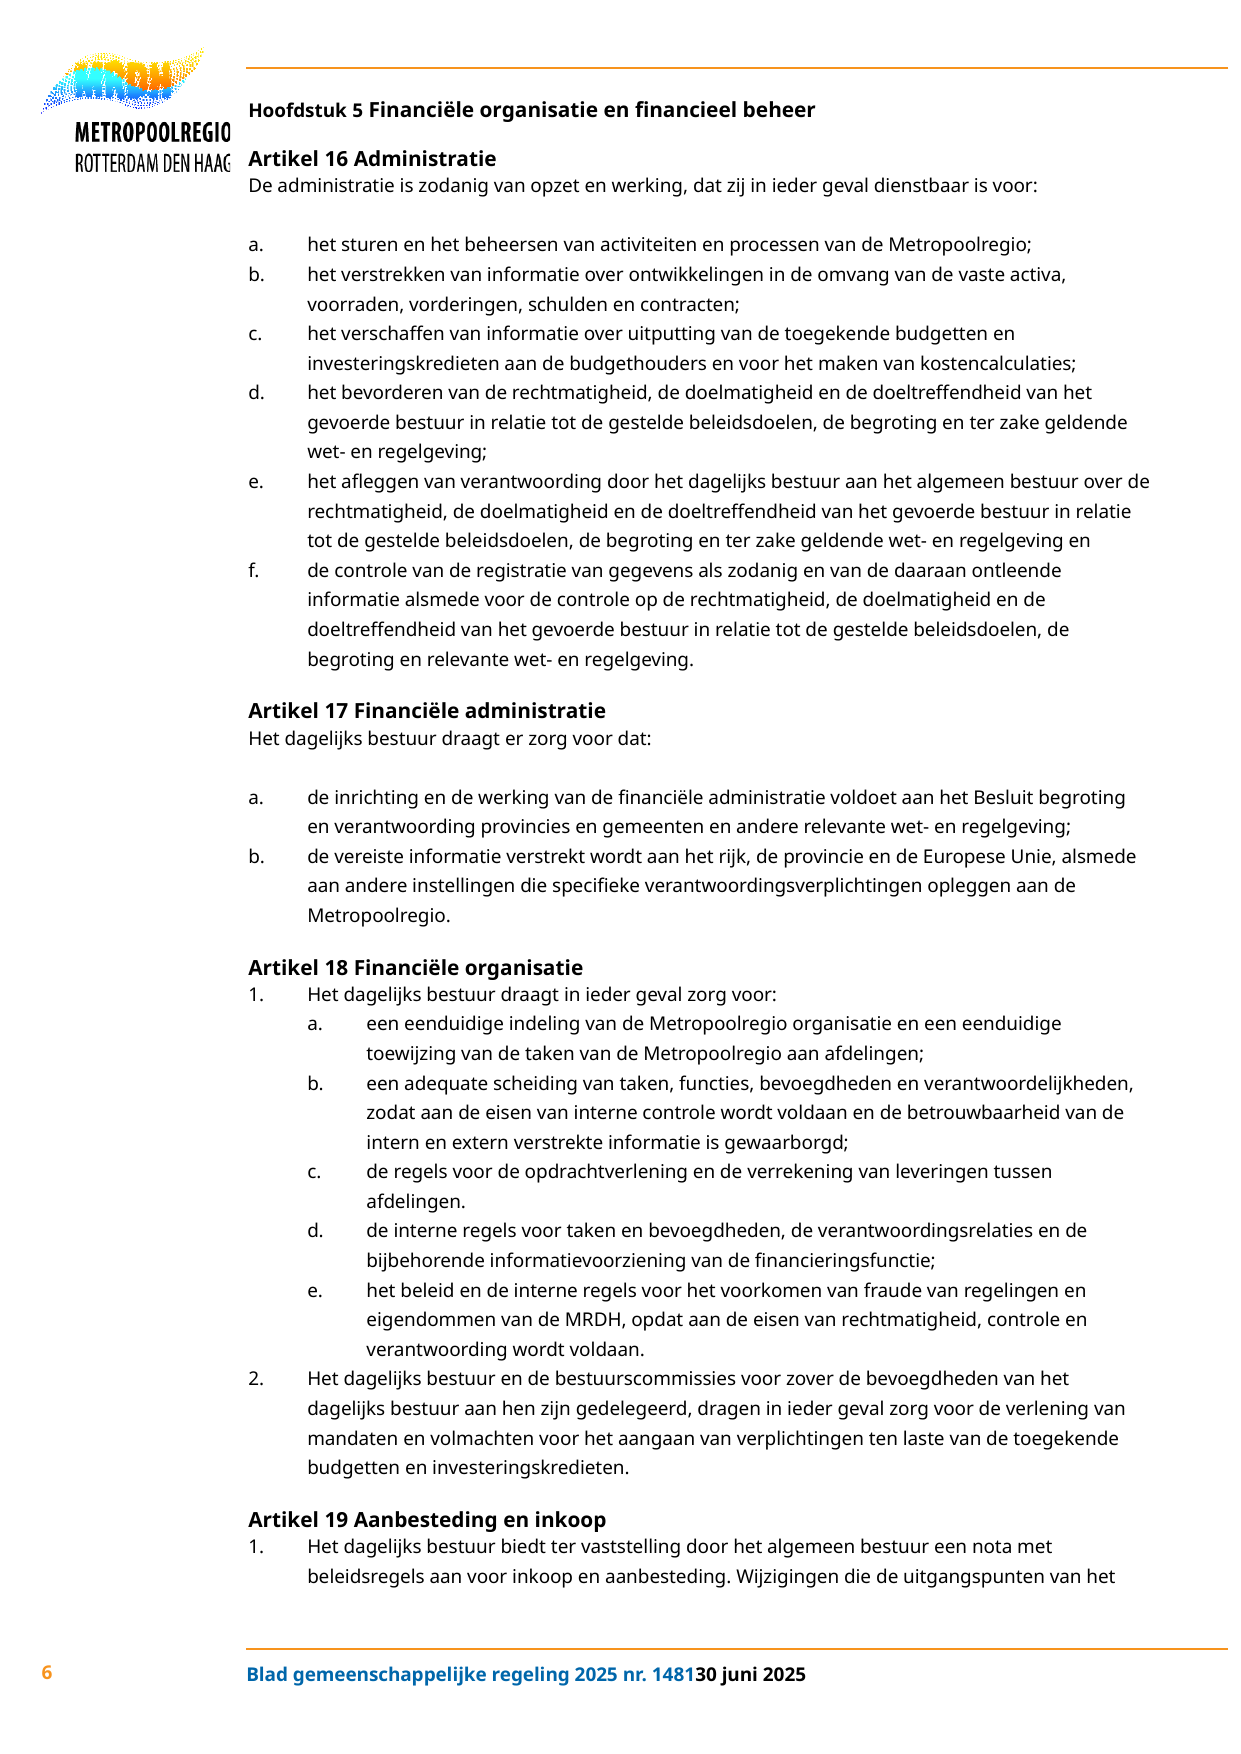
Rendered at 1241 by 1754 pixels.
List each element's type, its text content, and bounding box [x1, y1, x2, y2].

list het afleggen van verantwoording door het dagelijks bestuur aan het algemeen bestuur over de rechtmatigheid, de doelmatigheid en de doeltreffendheid van het gevoerde bestuur in relatie tot de gestelde beleidsdoelen, de begroting en ter zake geldende wet- en regelgeving en [248, 468, 1152, 553]
list een adequate scheiding van taken, functies, bevoegdheden en verantwoordelijkheden, zodat aan de eisen van interne controle wordt voldaan en de betrouwbaarheid van de intern en extern verstrekte informatie is gewaarborgd; [307, 1070, 1152, 1155]
list de interne regels voor taken en bevoegdheden, de verantwoordingsrelaties en de bijbehorende informatievoorziening van de financieringsfunctie; [307, 1218, 1152, 1273]
list Het dagelijks bestuur biedt ter vaststelling door het algemeen bestuur een nota met beleidsregels aan voor inkoop en aanbesteding. Wijzigingen die de uitgangspunten van het [248, 1533, 1152, 1588]
list de regels voor de opdrachtverlening en de verrekening van leveringen tussen afdelingen. [307, 1158, 1152, 1214]
list Het dagelijks bestuur en de bestuurscommissies voor zover de bevoegdheden van het dagelijks bestuur aan hen zijn gedelegeerd, dragen in ieder geval zorg voor de verlening van mandaten en volmachten voor het aangaan van verplichtingen ten laste van de toegekende budgetten en investeringskredieten. [248, 1366, 1152, 1480]
picture [41, 47, 231, 172]
list het bevorderen van de rechtmatigheid, de doelmatigheid en de doeltreffendheid van het gevoerde bestuur in relatie tot de gestelde beleidsdoelen, de begroting en ter zake geldende wet- en regelgeving; [248, 379, 1152, 464]
list Het dagelijks bestuur draagt in ieder geval zorg voor: [248, 981, 1152, 1007]
text De administratie is zodanig van opzet en werking, dat zij in ieder geval dienstbaar is voor: [248, 172, 1152, 198]
text Artikel 19 Aanbesteding en inkoop [248, 1505, 1152, 1533]
list het beleid en de interne regels voor het voorkomen van fraude van regelingen en eigendommen van de MRDH, opdat aan de eisen van rechtmatigheid, controle en verantwoording wordt voldaan. [307, 1277, 1152, 1362]
list het verschaffen van informatie over uitputting van de toegekende budgetten en investeringskredieten aan de budgethouders en voor het maken van kostencalculaties; [248, 320, 1152, 376]
list een eenduidige indeling van de Metropoolregio organisatie en een eenduidige toewijzing van de taken van de Metropoolregio aan afdelingen; [307, 1011, 1152, 1066]
list de controle van de registratie van gegevens als zodanig en van de daaraan ontleende informatie alsmede voor de controle op de rechtmatigheid, de doelmatigheid en de doeltreffendheid van het gevoerde bestuur in relatie tot de gestelde beleidsdoelen, de begroting en relevante wet- en regelgeving. [248, 557, 1152, 672]
text Artikel 17 Financiële administratie [248, 696, 1152, 725]
text Het dagelijks bestuur draagt er zorg voor dat: [248, 725, 1152, 750]
list het sturen en het beheersen van activiteiten en processen van de Metropoolregio; [248, 232, 1152, 257]
text Hoofdstuk 5 Financiële organisatie en financieel beheer [248, 95, 1152, 123]
text Artikel 18 Financiële organisatie [248, 953, 1152, 981]
list de inrichting en de werking van de financiële administratie voldoet aan het Besluit begroting en verantwoording provincies en gemeenten en andere relevante wet- en regelgeving; [248, 784, 1152, 839]
list het verstrekken van informatie over ontwikkelingen in de omvang van de vaste activa, voorraden, vorderingen, schulden en contracten; [248, 261, 1152, 317]
text Artikel 16 Administratie [248, 144, 1152, 172]
list de vereiste informatie verstrekt wordt aan het rijk, de provincie en de Europese Unie, alsmede aan andere instellingen die specifieke verantwoordingsverplichtingen opleggen aan de Metropoolregio. [248, 843, 1152, 928]
